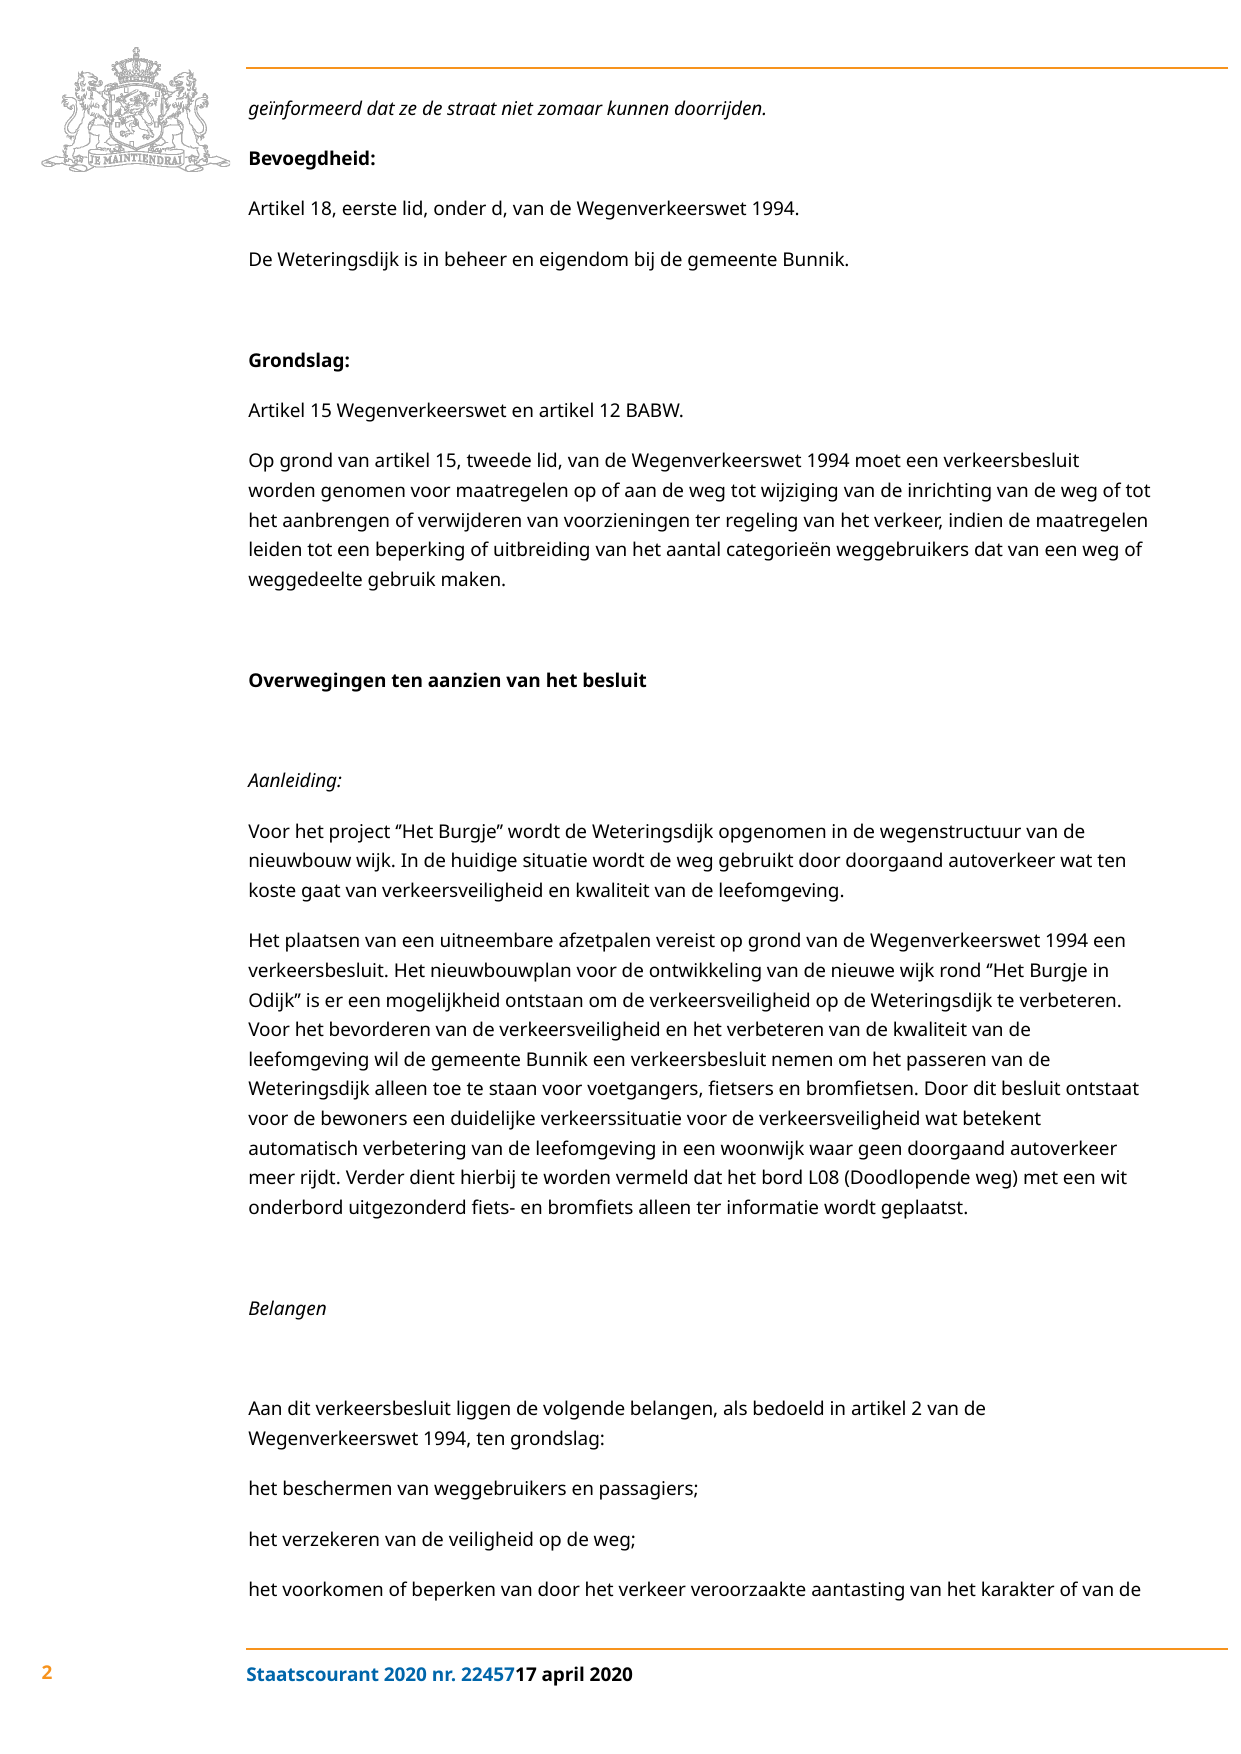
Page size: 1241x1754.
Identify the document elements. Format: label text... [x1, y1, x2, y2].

text Overwegingen ten aanzien van het besluit [248, 667, 1152, 693]
text Belangen [248, 1295, 1152, 1321]
text geïnformeerd dat ze de straat niet zomaar kunnen doorrijden. [248, 95, 1152, 121]
text het verzekeren van de veiligheid op de weg; [248, 1526, 1152, 1552]
text Artikel 18, eerste lid, onder d, van de Wegenverkeerswet 1994. [248, 196, 1152, 221]
text Aan dit verkeersbesluit liggen de volgende belangen, als bedoeld in artikel 2 van de Wegenverkeerswet 1994, ten grondslag: [248, 1396, 1152, 1451]
text Op grond van artikel 15, tweede lid, van de Wegenverkeerswet 1994 moet een verkeersbesluit worden genomen voor maatregelen op of aan de weg tot wijziging van de inrichting van de weg of tot het aanbrengen of verwijderen van voorzieningen ter regeling van het verkeer, indien de maatregelen leiden tot een beperking of uitbreiding van het aantal categorieën weggebruikers dat van een weg of weggedeelte gebruik maken. [248, 448, 1152, 592]
text het voorkomen of beperken van door het verkeer veroorzaakte aantasting van het karakter of van de [248, 1576, 1152, 1602]
text Grondslag: [248, 347, 1152, 373]
text Artikel 15 Wegenverkeerswet en artikel 12 BABW. [248, 397, 1152, 423]
text Bevoegdheid: [248, 145, 1152, 171]
picture [41, 47, 231, 172]
text Voor het project ‘’Het Burgje’’ wordt de Weteringsdijk opgenomen in de wegenstructuur van de nieuwbouw wijk. In de huidige situatie wordt de weg gebruikt door doorgaand autoverkeer wat ten koste gaat van verkeersveiligheid en kwaliteit van de leefomgeving. [248, 818, 1152, 903]
text Het plaatsen van een uitneembare afzetpalen vereist op grond van de Wegenverkeerswet 1994 een verkeersbesluit. Het nieuwbouwplan voor de ontwikkeling van de nieuwe wijk rond ‘’Het Burgje in Odijk’’ is er een mogelijkheid ontstaan om de verkeersveiligheid op de Weteringsdijk te verbeteren. Voor het bevorderen van de verkeersveiligheid en het verbeteren van de kwaliteit van de leefomgeving wil de gemeente Bunnik een verkeersbesluit nemen om het passeren van de Weteringsdijk alleen toe te staan voor voetgangers, fietsers en bromfietsen. Door dit besluit ontstaat voor de bewoners een duidelijke verkeerssituatie voor de verkeersveiligheid wat betekent automatisch verbetering van de leefomgeving in een woonwijk waar geen doorgaand autoverkeer meer rijdt. Verder dient hierbij te worden vermeld dat het bord L08 (Doodlopende weg) met een wit onderbord uitgezonderd fiets- en bromfiets alleen ter informatie wordt geplaatst. [248, 928, 1152, 1220]
text Aanleiding: [248, 768, 1152, 793]
text het beschermen van weggebruikers en passagiers; [248, 1476, 1152, 1501]
text De Weteringsdijk is in beheer en eigendom bij de gemeente Bunnik. [248, 246, 1152, 272]
